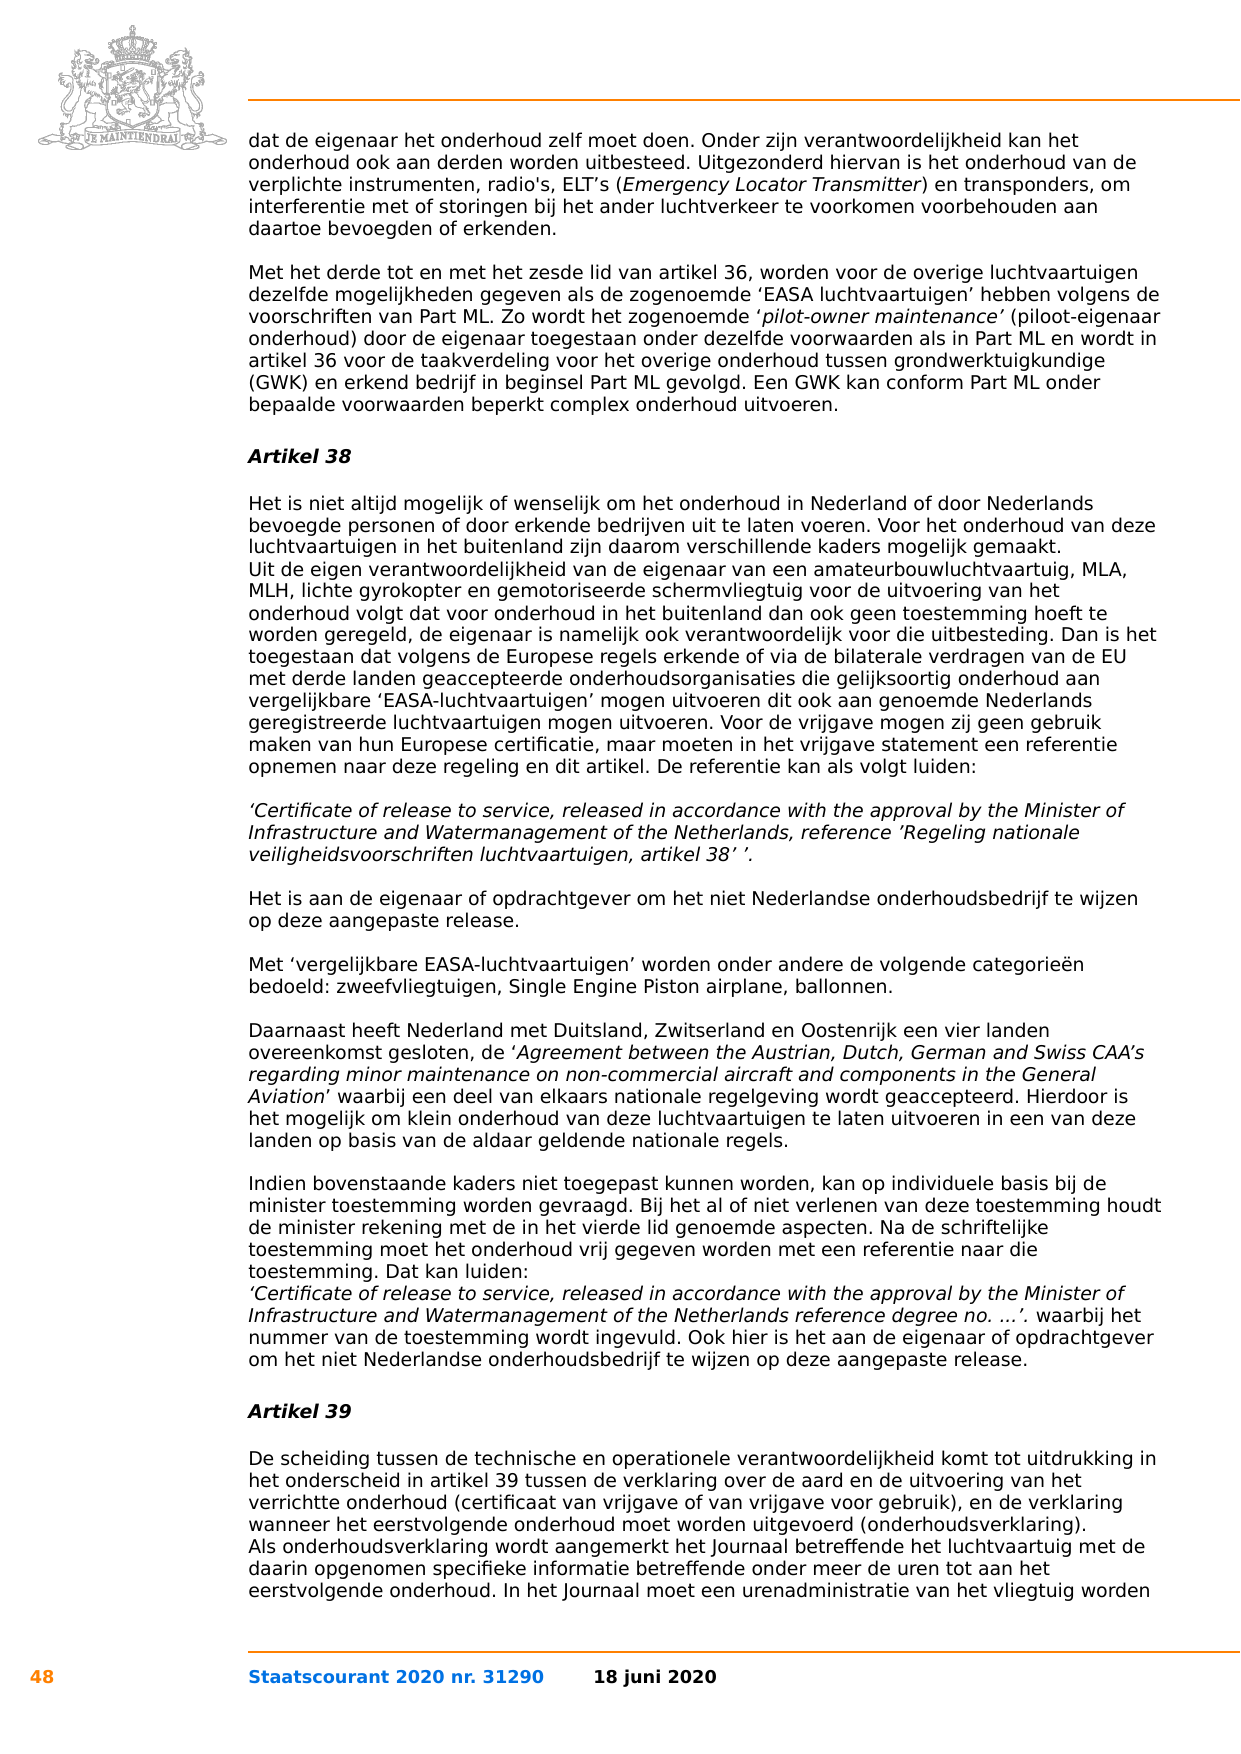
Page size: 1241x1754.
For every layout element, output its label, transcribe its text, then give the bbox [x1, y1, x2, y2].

text Het is niet altijd mogelijk of wenselijk om het onderhoud in Nederland of door Nederlands bevoegde personen of door erkende bedrijven uit te laten voeren. Voor het onderhoud van deze luchtvaartuigen in het buitenland zijn daarom verschillende kaders mogelijk gemaakt. [248, 492, 1163, 558]
text ‘Certificate of release to service, released in accordance with the approval by the Minister of Infrastructure and Watermanagement of the Netherlands, reference ’Regeling nationale veiligheidsvoorschriften luchtvaartuigen, artikel 38’ ’. [248, 800, 1163, 866]
text Indien bovenstaande kaders niet toegepast kunnen worden, kan op individuele basis bij de minister toestemming worden gevraagd. Bij het al of niet verlenen van deze toestemming houdt de minister rekening met de in het vierde lid genoemde aspecten. Na de schriftelijke toestemming moet het onderhoud vrij gegeven worden met een referentie naar die toestemming. Dat kan luiden: [248, 1173, 1163, 1283]
text Met ‘vergelijkbare EASA-luchtvaartuigen’ worden onder andere de volgende categorieën bedoeld: zweefvliegtuigen, Single Engine Piston airplane, ballonnen. [248, 954, 1163, 998]
text Met het derde tot en met het zesde lid van artikel 36, worden voor de overige luchtvaartuigen dezelfde mogelijkheden gegeven als de zogenoemde ‘EASA luchtvaartuigen’ hebben volgens de voorschriften van Part ML. Zo wordt het zogenoemde ‘pilot-owner maintenance’ (piloot-eigenaar onderhoud) door de eigenaar toegestaan onder dezelfde voorwaarden als in Part ML en wordt in artikel 36 voor de taakverdeling voor het overige onderhoud tussen grondwerktuigkundige (GWK) en erkend bedrijf in beginsel Part ML gevolgd. Een GWK kan conform Part ML onder bepaalde voorwaarden beperkt complex onderhoud uitvoeren. [248, 262, 1163, 416]
subtitle Artikel 38 [248, 446, 1163, 467]
subtitle Artikel 39 [248, 1401, 1163, 1423]
text dat de eigenaar het onderhoud zelf moet doen. Onder zijn verantwoordelijkheid kan het onderhoud ook aan derden worden uitbesteed. Uitgezonderd hiervan is het onderhoud van de verplichte instrumenten, radio's, ELT’s (Emergency Locator Transmitter) en transponders, om interferentie met of storingen bij het ander luchtverkeer te voorkomen voorbehouden aan daartoe bevoegden of erkenden. [248, 130, 1163, 240]
text ‘Certificate of release to service, released in accordance with the approval by the Minister of Infrastructure and Watermanagement of the Netherlands reference degree no. ...’. waarbij het nummer van de toestemming wordt ingevuld. Ook hier is het aan de eigenaar of opdrachtgever om het niet Nederlandse onderhoudsbedrijf te wijzen op deze aangepaste release. [248, 1283, 1163, 1371]
text Daarnaast heeft Nederland met Duitsland, Zwitserland en Oostenrijk een vier landen overeenkomst gesloten, de ‘Agreement between the Austrian, Dutch, German and Swiss CAA’s regarding minor maintenance on non-commercial aircraft and components in the General Aviation’ waarbij een deel van elkaars nationale regelgeving wordt geaccepteerd. Hierdoor is het mogelijk om klein onderhoud van deze luchtvaartuigen te laten uitvoeren in een van deze landen op basis van de aldaar geldende nationale regels. [248, 1019, 1163, 1151]
text De scheiding tussen de technische en operationele verantwoordelijkheid komt tot uitdrukking in het onderscheid in artikel 39 tussen de verklaring over de aard en de uitvoering van het verrichtte onderhoud (certificaat van vrijgave of van vrijgave voor gebruik), en de verklaring wanneer het eerstvolgende onderhoud moet worden uitgevoerd (onderhoudsverklaring). [248, 1448, 1163, 1536]
picture [38, 25, 227, 150]
text Het is aan de eigenaar of opdrachtgever om het niet Nederlandse onderhoudsbedrijf te wijzen op deze aangepaste release. [248, 888, 1163, 932]
text Uit de eigen verantwoordelijkheid van de eigenaar van een amateurbouwluchtvaartuig, MLA, MLH, lichte gyrokopter en gemotoriseerde schermvliegtuig voor de uitvoering van het onderhoud volgt dat voor onderhoud in het buitenland dan ook geen toestemming hoeft te worden geregeld, de eigenaar is namelijk ook verantwoordelijk voor die uitbesteding. Dan is het toegestaan dat volgens de Europese regels erkende of via de bilaterale verdragen van de EU met derde landen geaccepteerde onderhoudsorganisaties die gelijksoortig onderhoud aan vergelijkbare ‘EASA-luchtvaartuigen’ mogen uitvoeren dit ook aan genoemde Nederlands geregistreerde luchtvaartuigen mogen uitvoeren. Voor de vrijgave mogen zij geen gebruik maken van hun Europese certificatie, maar moeten in het vrijgave statement een referentie opnemen naar deze regeling en dit artikel. De referentie kan als volgt luiden: [248, 558, 1163, 778]
text Als onderhoudsverklaring wordt aangemerkt het Journaal betreffende het luchtvaartuig met de daarin opgenomen specifieke informatie betreffende onder meer de uren tot aan het eerstvolgende onderhoud. In het Journaal moet een urenadministratie van het vliegtuig worden [248, 1536, 1163, 1602]
